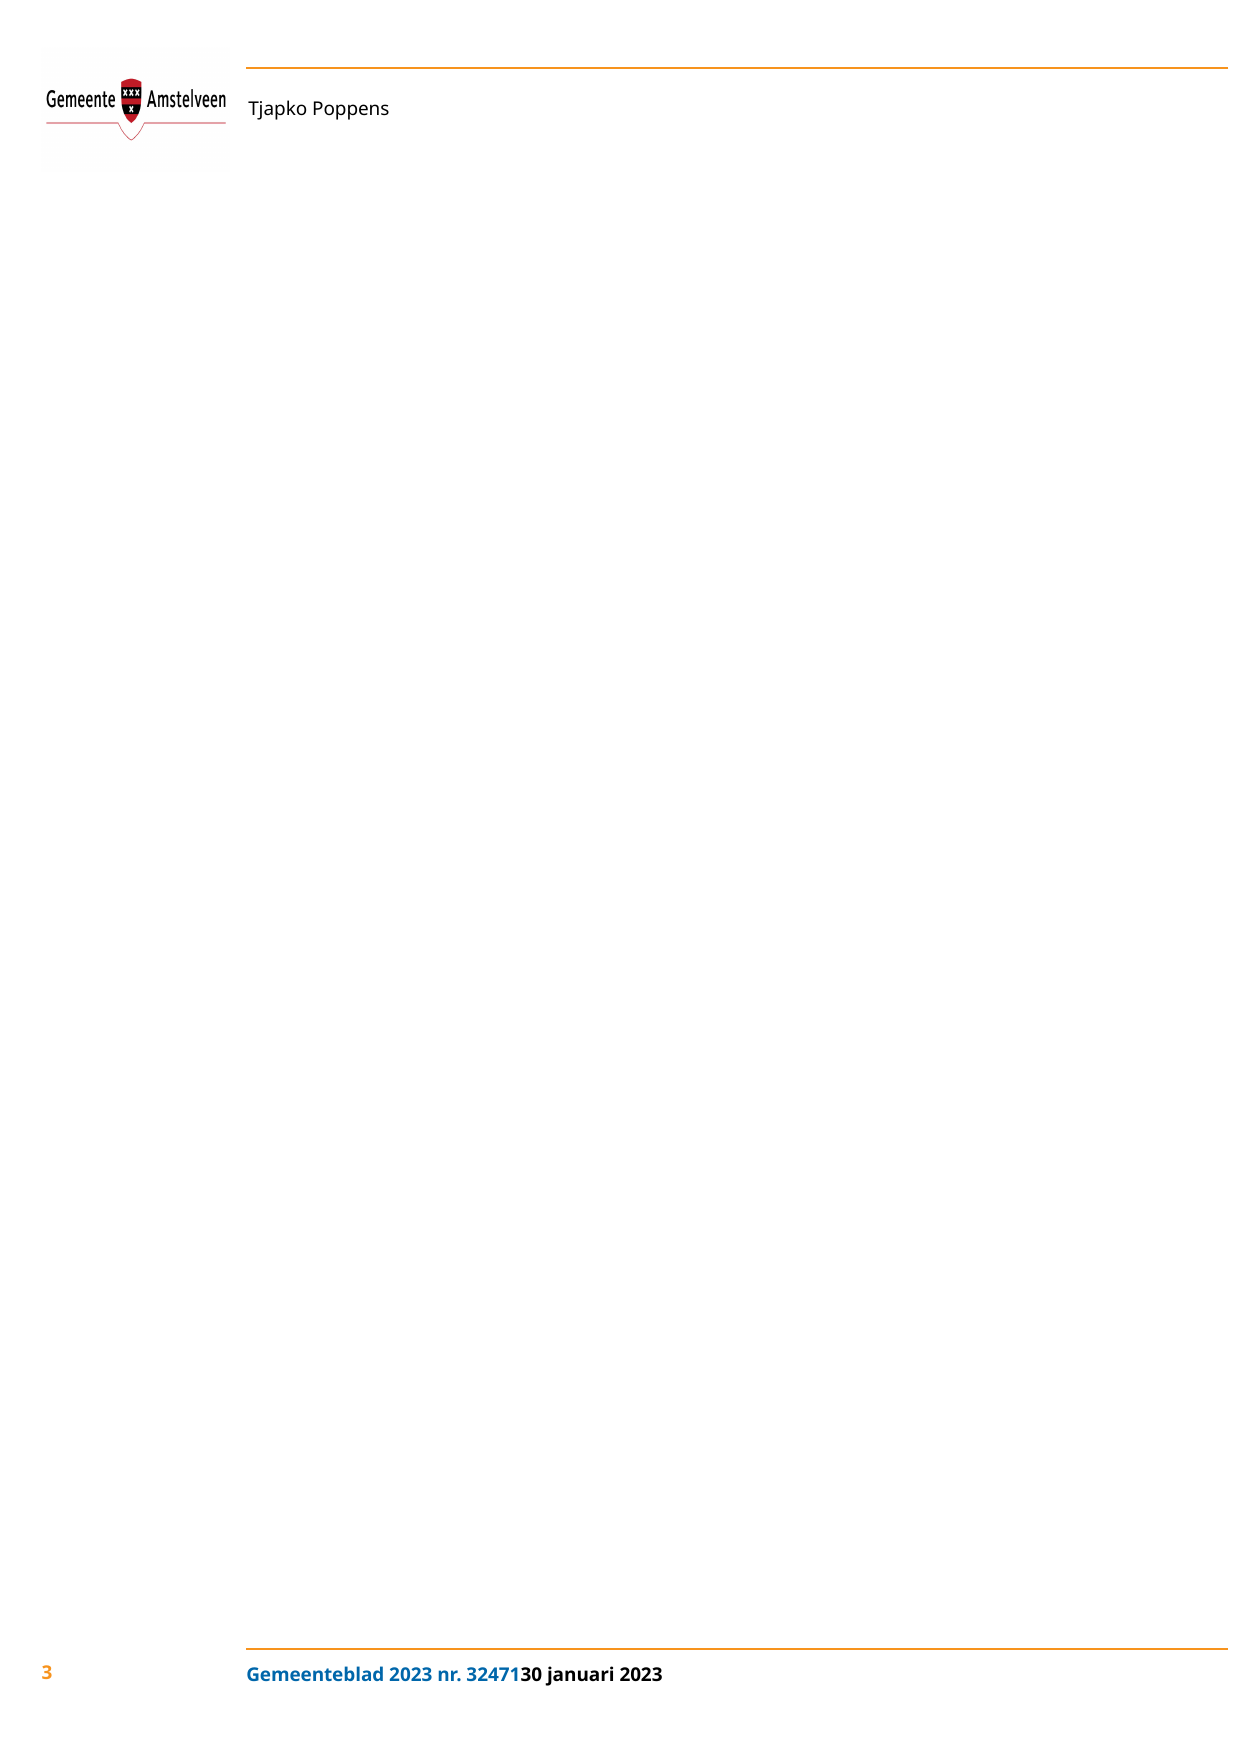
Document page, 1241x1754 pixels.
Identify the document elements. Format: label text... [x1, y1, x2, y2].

picture [41, 47, 231, 172]
text Tjapko Poppens [248, 95, 1152, 121]
